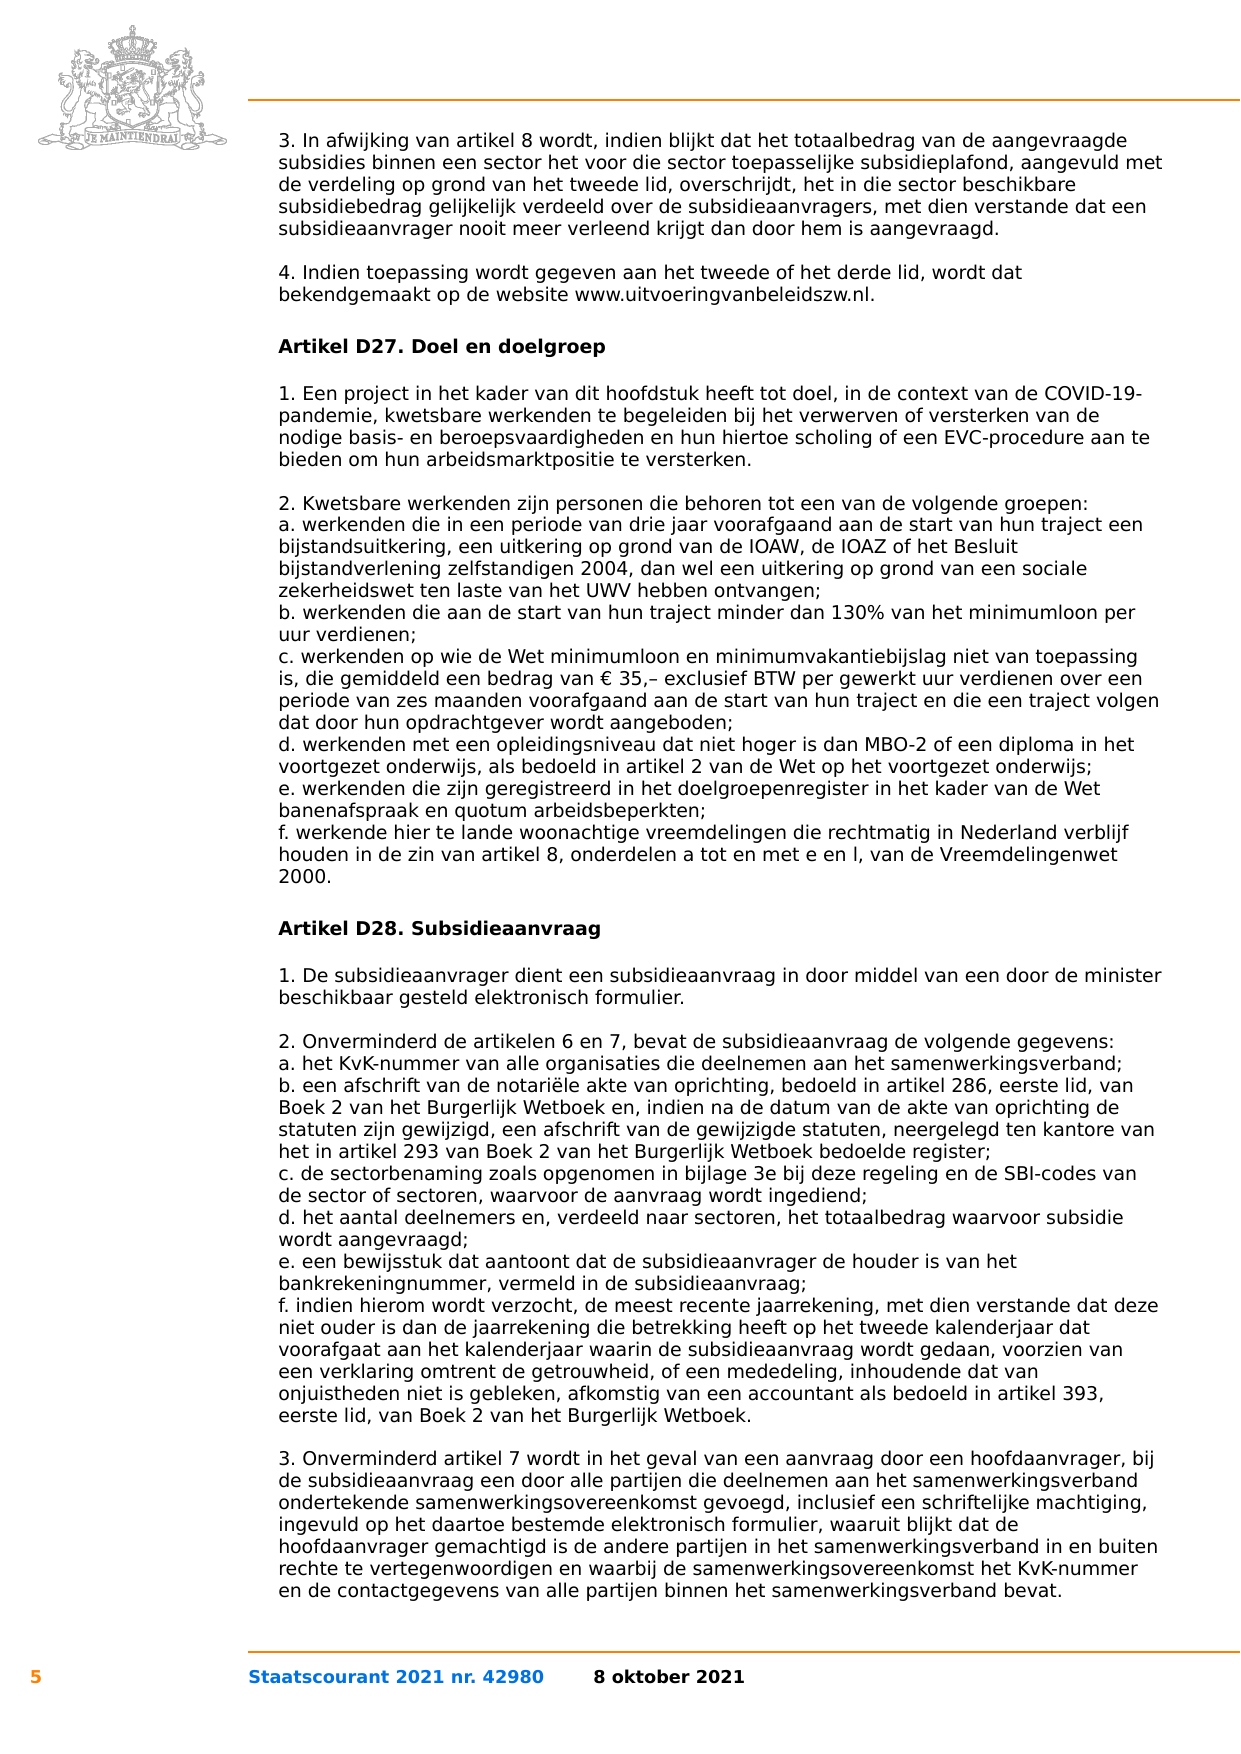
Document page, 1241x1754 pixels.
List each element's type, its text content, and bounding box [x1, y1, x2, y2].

text d. het aantal deelnemers en, verdeeld naar sectoren, het totaalbedrag waarvoor subsidie wordt aangevraagd; [278, 1207, 1163, 1251]
text e. werkenden die zijn geregistreerd in het doelgroepenregister in het kader van de Wet banenafspraak en quotum arbeidsbeperkten; [278, 778, 1163, 822]
text a. het KvK-nummer van alle organisaties die deelnemen aan het samenwerkingsverband; [278, 1053, 1163, 1075]
text e. een bewijsstuk dat aantoont dat de subsidieaanvrager de houder is van het bankrekeningnummer, vermeld in de subsidieaanvraag; [278, 1251, 1163, 1294]
text a. werkenden die in een periode van drie jaar voorafgaand aan de start van hun traject een bijstandsuitkering, een uitkering op grond van de IOAW, de IOAZ of het Besluit bijstandverlening zelfstandigen 2004, dan wel een uitkering op grond van een sociale zekerheidswet ten laste van het UWV hebben ontvangen; [278, 514, 1163, 602]
text 3. In afwijking van artikel 8 wordt, indien blijkt dat het totaalbedrag van de aangevraagde subsidies binnen een sector het voor die sector toepasselijke subsidieplafond, aangevuld met de verdeling op grond van het tweede lid, overschrijdt, het in die sector beschikbare subsidiebedrag gelijkelijk verdeeld over de subsidieaanvragers, met dien verstande dat een subsidieaanvrager nooit meer verleend krijgt dan door hem is aangevraagd. [278, 130, 1163, 240]
text d. werkenden met een opleidingsniveau dat niet hoger is dan MBO-2 of een diploma in het voortgezet onderwijs, als bedoeld in artikel 2 van de Wet op het voortgezet onderwijs; [278, 734, 1163, 778]
text 2. Kwetsbare werkenden zijn personen die behoren tot een van de volgende groepen: [278, 492, 1163, 514]
picture [38, 25, 227, 150]
text c. de sectorbenaming zoals opgenomen in bijlage 3e bij deze regeling en de SBI-codes van de sector of sectoren, waarvoor de aanvraag wordt ingediend; [278, 1163, 1163, 1207]
text 1. Een project in het kader van dit hoofdstuk heeft tot doel, in de context van de COVID-19-pandemie, kwetsbare werkenden te begeleiden bij het verwerven of versterken van de nodige basis- en beroepsvaardigheden en hun hiertoe scholing of een EVC-procedure aan te bieden om hun arbeidsmarktpositie te versterken. [278, 383, 1163, 471]
text c. werkenden op wie de Wet minimumloon en minimumvakantiebijslag niet van toepassing is, die gemiddeld een bedrag van € 35,– exclusief BTW per gewerkt uur verdienen over een periode van zes maanden voorafgaand aan de start van hun traject en die een traject volgen dat door hun opdrachtgever wordt aangeboden; [278, 646, 1163, 734]
text 1. De subsidieaanvrager dient een subsidieaanvraag in door middel van een door de minister beschikbaar gesteld elektronisch formulier. [278, 965, 1163, 1009]
text f. indien hierom wordt verzocht, de meest recente jaarrekening, met dien verstande dat deze niet ouder is dan de jaarrekening die betrekking heeft op het tweede kalenderjaar dat voorafgaat aan het kalenderjaar waarin de subsidieaanvraag wordt gedaan, voorzien van een verklaring omtrent de getrouwheid, of een mededeling, inhoudende dat van onjuistheden niet is gebleken, afkomstig van een accountant als bedoeld in artikel 393, eerste lid, van Boek 2 van het Burgerlijk Wetboek. [278, 1294, 1163, 1426]
text b. werkenden die aan de start van hun traject minder dan 130% van het minimumloon per uur verdienen; [278, 602, 1163, 646]
subtitle Artikel D27. Doel en doelgroep [278, 336, 1163, 358]
subtitle Artikel D28. Subsidieaanvraag [278, 918, 1163, 940]
text 4. Indien toepassing wordt gegeven aan het tweede of het derde lid, wordt dat bekendgemaakt op de website www.uitvoeringvanbeleidszw.nl. [278, 262, 1163, 306]
text 3. Onverminderd artikel 7 wordt in het geval van een aanvraag door een hoofdaanvrager, bij de subsidieaanvraag een door alle partijen die deelnemen aan het samenwerkingsverband ondertekende samenwerkingsovereenkomst gevoegd, inclusief een schriftelijke machtiging, ingevuld op het daartoe bestemde elektronisch formulier, waaruit blijkt dat de hoofdaanvrager gemachtigd is de andere partijen in het samenwerkingsverband in en buiten rechte te vertegenwoordigen en waarbij de samenwerkingsovereenkomst het KvK-nummer en de contactgegevens van alle partijen binnen het samenwerkingsverband bevat. [278, 1448, 1163, 1602]
text b. een afschrift van de notariële akte van oprichting, bedoeld in artikel 286, eerste lid, van Boek 2 van het Burgerlijk Wetboek en, indien na de datum van de akte van oprichting de statuten zijn gewijzigd, een afschrift van de gewijzigde statuten, neergelegd ten kantore van het in artikel 293 van Boek 2 van het Burgerlijk Wetboek bedoelde register; [278, 1075, 1163, 1163]
text 2. Onverminderd de artikelen 6 en 7, bevat de subsidieaanvraag de volgende gegevens: [278, 1031, 1163, 1053]
text f. werkende hier te lande woonachtige vreemdelingen die rechtmatig in Nederland verblijf houden in de zin van artikel 8, onderdelen a tot en met e en l, van de Vreemdelingenwet 2000. [278, 822, 1163, 888]
